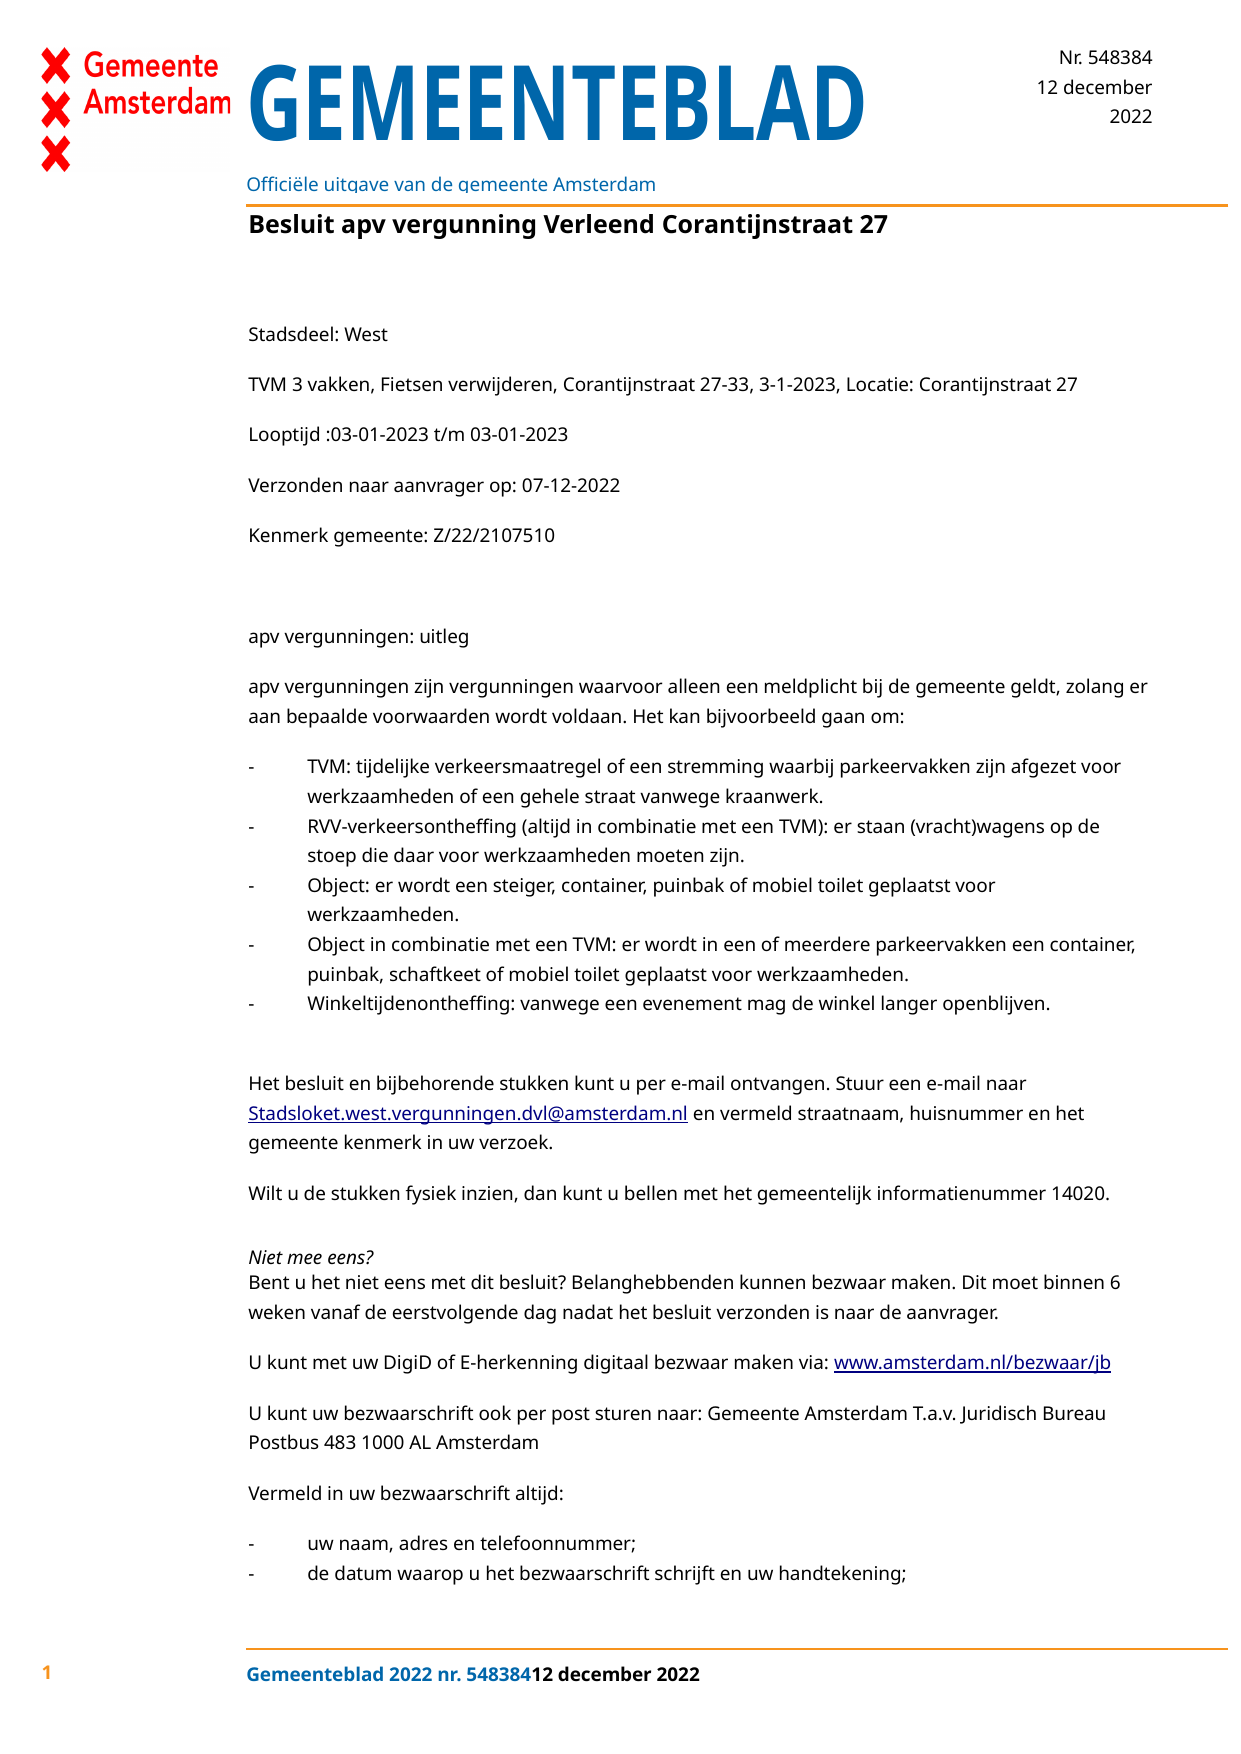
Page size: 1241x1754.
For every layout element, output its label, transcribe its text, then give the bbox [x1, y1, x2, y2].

text Bent u het niet eens met dit besluit? Belanghebbenden kunnen bezwaar maken. Dit moet binnen 6 weken vanaf de eerstvolgende dag nadat het besluit verzonden is naar de aanvrager. [248, 1269, 1152, 1325]
text Stadsdeel: West [248, 321, 1152, 346]
text U kunt uw bezwaarschrift ook per post sturen naar: Gemeente Amsterdam T.a.v. Juridisch Bureau Postbus 483 1000 AL Amsterdam [248, 1400, 1152, 1455]
text U kunt met uw DigiD of E-herkenning digitaal bezwaar maken via: www.amsterdam.nl/bezwaar/jb [248, 1349, 1152, 1375]
picture [41, 47, 231, 172]
list TVM: tijdelijke verkeersmaatregel of een stremming waarbij parkeervakken zijn afgezet voor werkzaamheden of een gehele straat vanwege kraanwerk. [248, 754, 1152, 809]
list de datum waarop u het bezwaarschrift schrijft en uw handtekening; [248, 1560, 1152, 1586]
list uw naam, adres en telefoonnummer; [248, 1530, 1152, 1556]
list Object: er wordt een steiger, container, puinbak of mobiel toilet geplaatst voor werkzaamheden. [248, 872, 1152, 927]
text Verzonden naar aanvrager op: 07-12-2022 [248, 472, 1152, 498]
text Wilt u de stukken fysiek inzien, dan kunt u bellen met het gemeentelijk informatienummer 14020. [248, 1180, 1152, 1206]
list Winkeltijdenontheffing: vanwege een evenement mag de winkel langer openblijven. [248, 990, 1152, 1016]
text TVM 3 vakken, Fietsen verwijderen, Corantijnstraat 27-33, 3-1-2023, Locatie: Corantijnstraat 27 [248, 371, 1152, 397]
text Het besluit en bijbehorende stukken kunt u per e-mail ontvangen. Stuur een e-mail naar Stadsloket.west.vergunningen.dvl@amsterdam.nl en vermeld straatnaam, huisnummer en het gemeente kenmerk in uw verzoek. [248, 1070, 1152, 1155]
list Object in combinatie met een TVM: er wordt in een of meerdere parkeervakken een container, puinbak, schaftkeet of mobiel toilet geplaatst voor werkzaamheden. [248, 931, 1152, 986]
text apv vergunningen: uitleg [248, 623, 1152, 649]
list RVV-verkeersontheffing (altijd in combinatie met een TVM): er staan (vracht)wagens op de stoep die daar voor werkzaamheden moeten zijn. [248, 813, 1152, 868]
text Niet mee eens? [248, 1244, 1152, 1269]
text Kenmerk gemeente: Z/22/2107510 [248, 522, 1152, 548]
text apv vergunningen zijn vergunningen waarvoor alleen een meldplicht bij de gemeente geldt, zolang er aan bepaalde voorwaarden wordt voldaan. Het kan bijvoorbeeld gaan om: [248, 674, 1152, 729]
text Vermeld in uw bezwaarschrift altijd: [248, 1480, 1152, 1506]
text Looptijd :03-01-2023 t/m 03-01-2023 [248, 422, 1152, 447]
text Besluit apv vergunning Verleend Corantijnstraat 27 [248, 207, 1152, 241]
